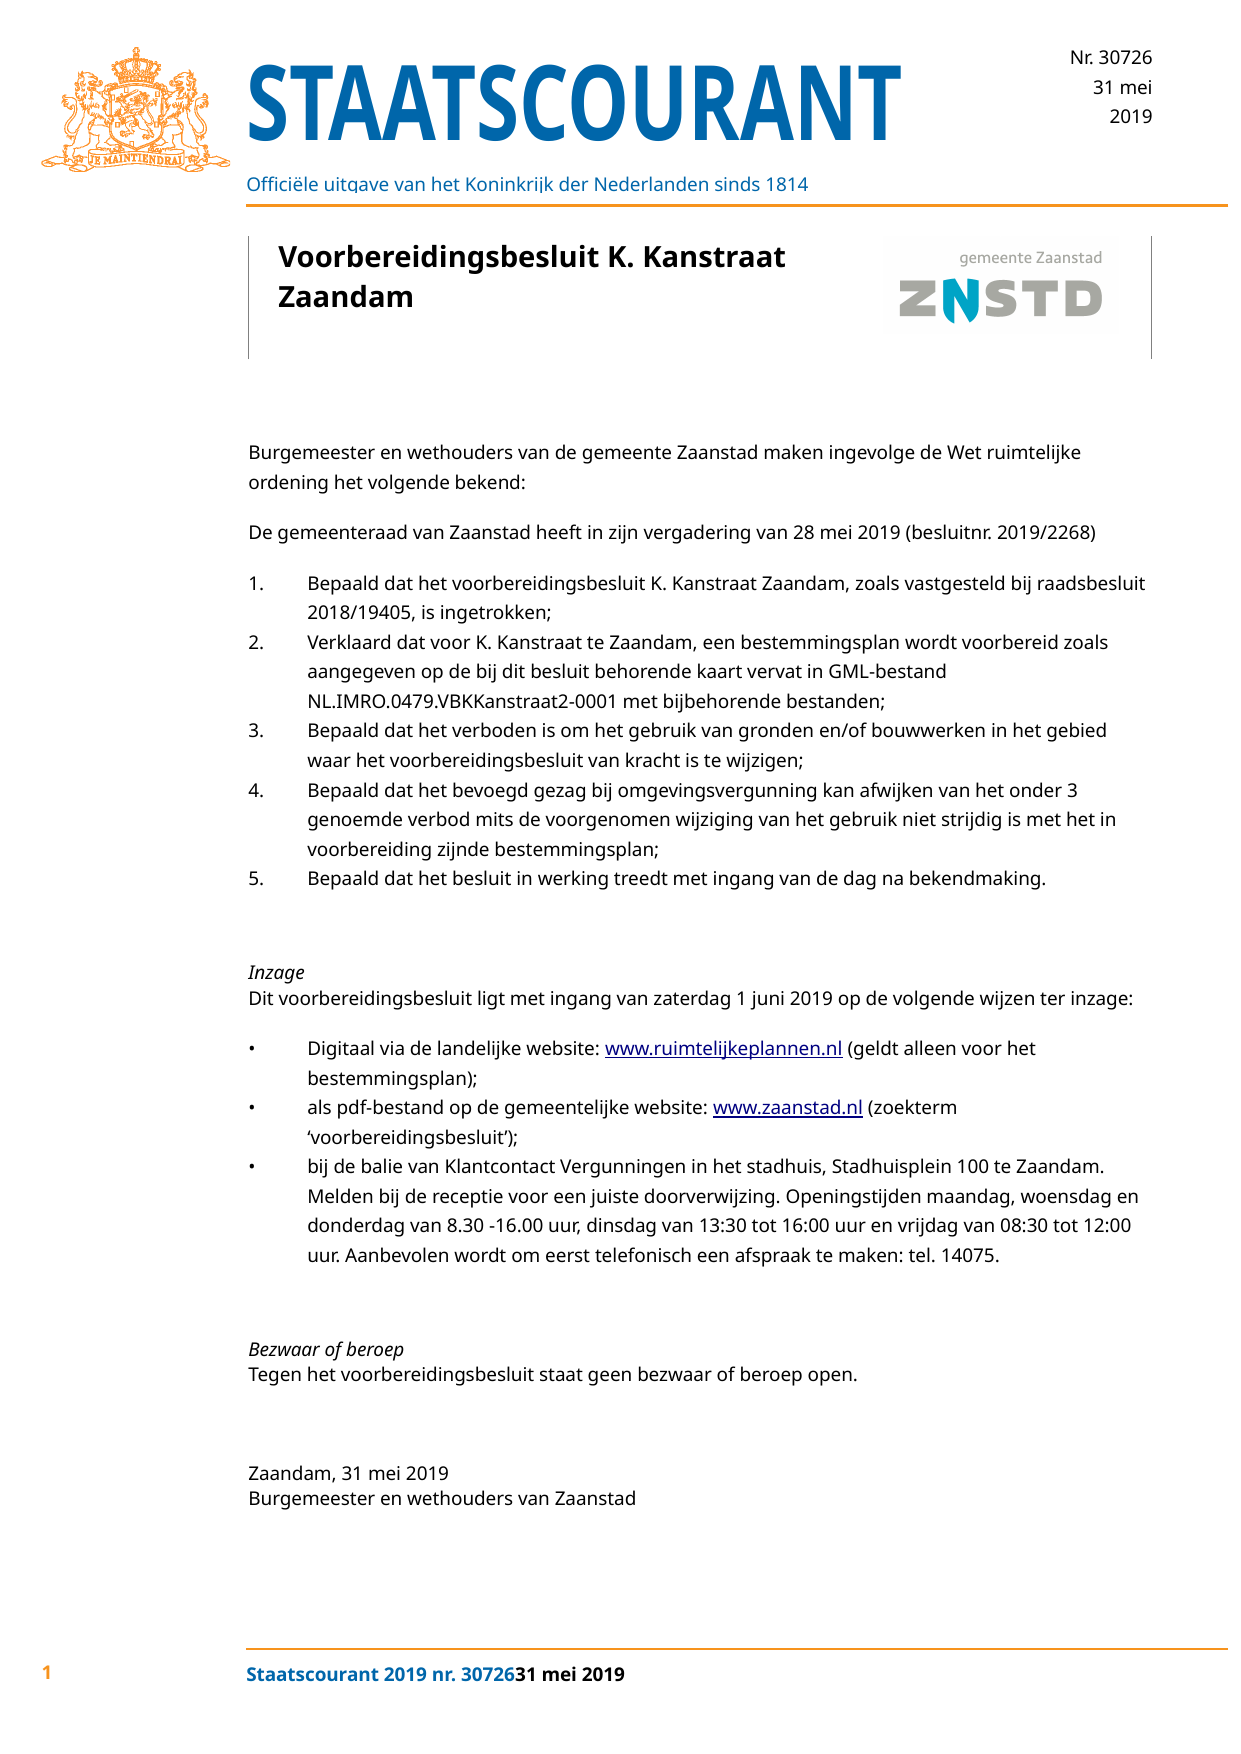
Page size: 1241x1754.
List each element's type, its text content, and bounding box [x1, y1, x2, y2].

list bij de balie van Klantcontact Vergunningen in het stadhuis, Stadhuisplein 100 te Zaandam. Melden bij de receptie voor een juiste doorverwijzing. Openingstijden maandag, woensdag en donderdag van 8.30 -16.00 uur, dinsdag van 13:30 tot 16:00 uur en vrijdag van 08:30 tot 12:00 uur. Aanbevolen wordt om eerst telefonisch een afspraak te maken: tel. 14075. [248, 1153, 1152, 1268]
table_header [850, 236, 1151, 359]
list Verklaard dat voor K. Kanstraat te Zaandam, een bestemmingsplan wordt voorbereid zoals aangegeven op de bij dit besluit behorende kaart vervat in GML-bestand NL.IMRO.0479.VBKKanstraat2-0001 met bijbehorende bestanden; [248, 629, 1152, 714]
text Dit voorbereidingsbesluit ligt met ingang van zaterdag 1 juni 2019 op de volgende wijzen ter inzage: [248, 985, 1152, 1011]
list Bepaald dat het verboden is om het gebruik van gronden en/of bouwwerken in het gebied waar het voorbereidingsbesluit van kracht is te wijzigen; [248, 718, 1152, 773]
text Bezwaar of beroep [248, 1336, 1152, 1362]
list Bepaald dat het voorbereidingsbesluit K. Kanstraat Zaandam, zoals vastgesteld bij raadsbesluit 2018/19405, is ingetrokken; [248, 570, 1152, 625]
picture [41, 47, 231, 172]
list Bepaald dat het bevoegd gezag bij omgevingsvergunning kan afwijken van het onder 3 genoemde verbod mits de voorgenomen wijziging van het gebruik niet strijdig is met het in voorbereiding zijnde bestemmingsplan; [248, 777, 1152, 862]
table_header Voorbereidingsbesluit K. Kanstraat Zaandam [249, 236, 850, 359]
text De gemeenteraad van Zaanstad heeft in zijn vergadering van 28 mei 2019 (besluitnr. 2019/2268) [248, 519, 1152, 545]
picture [882, 236, 1119, 334]
list als pdf-bestand op de gemeentelijke website: www.zaanstad.nl (zoekterm ‘voorbereidingsbesluit’); [248, 1094, 1152, 1150]
list Digitaal via de landelijke website: www.ruimtelijkeplannen.nl (geldt alleen voor het bestemmingsplan); [248, 1035, 1152, 1091]
list Bepaald dat het besluit in werking treedt met ingang van de dag na bekendmaking. [248, 866, 1152, 891]
text Burgemeester en wethouders van Zaanstad [248, 1486, 1152, 1511]
text Tegen het voorbereidingsbesluit staat geen bezwaar of beroep open. [248, 1362, 1152, 1387]
text Zaandam, 31 mei 2019 [248, 1460, 1152, 1486]
text Inzage [248, 959, 1152, 985]
text Burgemeester en wethouders van de gemeente Zaanstad maken ingevolge de Wet ruimtelijke ordening het volgende bekend: [248, 439, 1152, 494]
